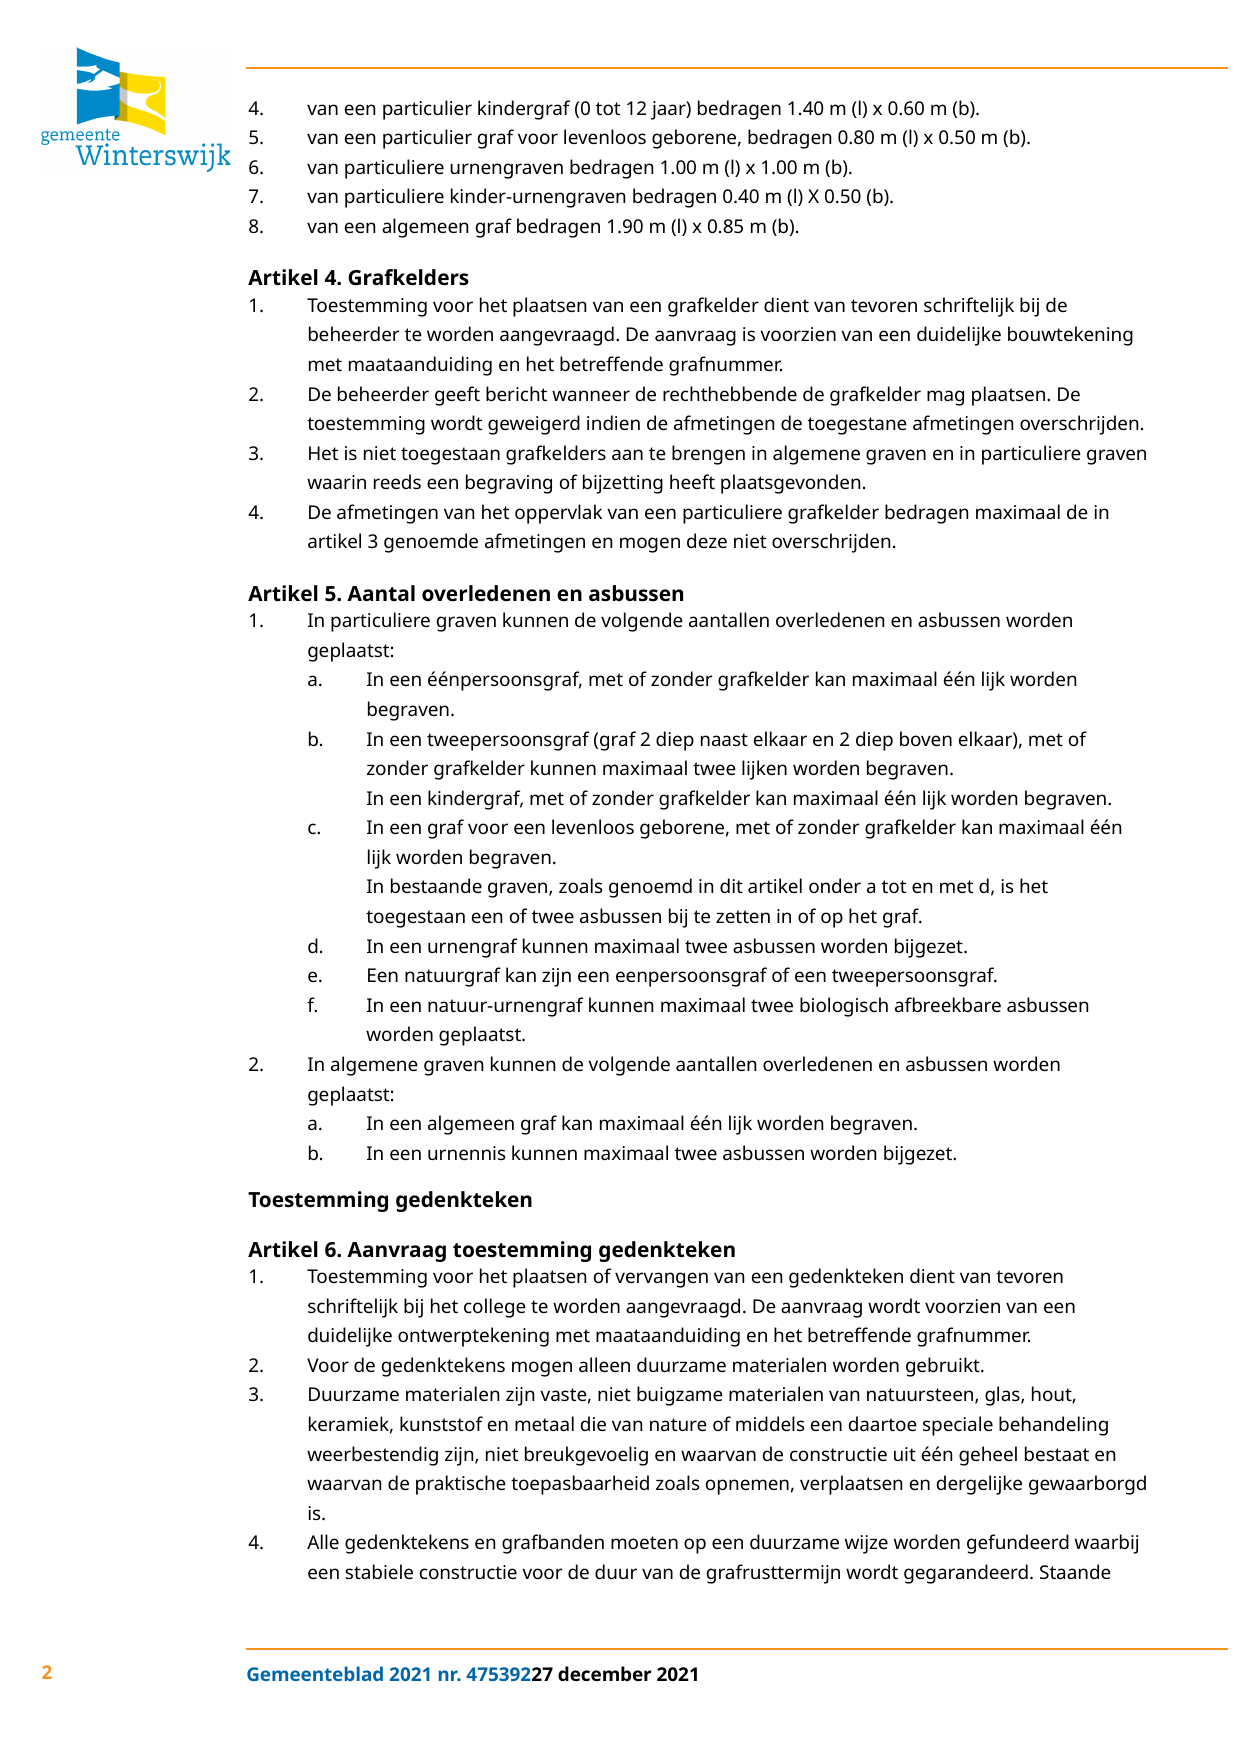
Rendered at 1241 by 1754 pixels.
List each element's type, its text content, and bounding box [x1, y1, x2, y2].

list van een particulier kindergraf (0 tot 12 jaar) bedragen 1.40 m (l) x 0.60 m (b). [248, 95, 1152, 121]
list Een natuurgraf kan zijn een eenpersoonsgraf of een tweepersoonsgraf. [307, 962, 1152, 988]
picture [41, 47, 231, 172]
text Artikel 4. Grafkelders [248, 263, 1152, 292]
list van particuliere urnengraven bedragen 1.00 m (l) x 1.00 m (b). [248, 154, 1152, 180]
text Artikel 6. Aanvraag toestemming gedenkteken [248, 1235, 1152, 1263]
list In een natuur-urnengraf kunnen maximaal twee biologisch afbreekbare asbussen worden geplaatst. [307, 992, 1152, 1047]
list van een particulier graf voor levenloos geborene, bedragen 0.80 m (l) x 0.50 m (b). [248, 124, 1152, 150]
list Toestemming voor het plaatsen of vervangen van een gedenkteken dient van tevoren schriftelijk bij het college te worden aangevraagd. De aanvraag wordt voorzien van een duidelijke ontwerptekening met maataanduiding en het betreffende grafnummer. [248, 1263, 1152, 1348]
list In een urnengraf kunnen maximaal twee asbussen worden bijgezet. [307, 933, 1152, 959]
list Alle gedenktekens en grafbanden moeten op een duurzame wijze worden gefundeerd waarbij een stabiele constructie voor de duur van de grafrusttermijn wordt gegarandeerd. Staande [248, 1529, 1152, 1585]
list Duurzame materialen zijn vaste, niet buigzame materialen van natuursteen, glas, hout, keramiek, kunststof en metaal die van nature of middels een daartoe speciale behandeling weerbestendig zijn, niet breukgevoelig en waarvan de constructie uit één geheel bestaat en waarvan de praktische toepasbaarheid zoals opnemen, verplaatsen en dergelijke gewaarborgd is. [248, 1382, 1152, 1526]
list In een tweepersoonsgraf (graf 2 diep naast elkaar en 2 diep boven elkaar), met of zonder grafkelder kunnen maximaal twee lijken worden begraven. [307, 726, 1152, 781]
list van een algemeen graf bedragen 1.90 m (l) x 0.85 m (b). [248, 213, 1152, 239]
list Toestemming voor het plaatsen van een grafkelder dient van tevoren schriftelijk bij de beheerder te worden aangevraagd. De aanvraag is voorzien van een duidelijke bouwtekening met maataanduiding en het betreffende grafnummer. [248, 292, 1152, 377]
list Het is niet toegestaan grafkelders aan te brengen in algemene graven en in particuliere graven waarin reeds een begraving of bijzetting heeft plaatsgevonden. [248, 440, 1152, 495]
text Toestemming gedenkteken [248, 1186, 1152, 1214]
list In een algemeen graf kan maximaal één lijk worden begraven. [307, 1110, 1152, 1136]
list In een kindergraf, met of zonder grafkelder kan maximaal één lijk worden begraven. [307, 785, 1152, 811]
list De beheerder geeft bericht wanneer de rechthebbende de grafkelder mag plaatsen. De toestemming wordt geweigerd indien de afmetingen de toegestane afmetingen overschrijden. [248, 381, 1152, 436]
text Artikel 5. Aantal overledenen en asbussen [248, 579, 1152, 607]
list In een éénpersoonsgraf, met of zonder grafkelder kan maximaal één lijk worden begraven. [307, 667, 1152, 722]
list van particuliere kinder-urnengraven bedragen 0.40 m (l) X 0.50 (b). [248, 183, 1152, 209]
list In particuliere graven kunnen de volgende aantallen overledenen en asbussen worden geplaatst: [248, 607, 1152, 663]
list In bestaande graven, zoals genoemd in dit artikel onder a tot en met d, is het toegestaan een of twee asbussen bij te zetten in of op het graf. [307, 874, 1152, 929]
list In algemene graven kunnen de volgende aantallen overledenen en asbussen worden geplaatst: [248, 1051, 1152, 1107]
list In een urnennis kunnen maximaal twee asbussen worden bijgezet. [307, 1140, 1152, 1166]
list In een graf voor een levenloos geborene, met of zonder grafkelder kan maximaal één lijk worden begraven. [307, 814, 1152, 870]
picture [225, 153, 231, 162]
list Voor de gedenktekens mogen alleen duurzame materialen worden gebruikt. [248, 1352, 1152, 1378]
list De afmetingen van het oppervlak van een particuliere grafkelder bedragen maximaal de in artikel 3 genoemde afmetingen en mogen deze niet overschrijden. [248, 499, 1152, 554]
